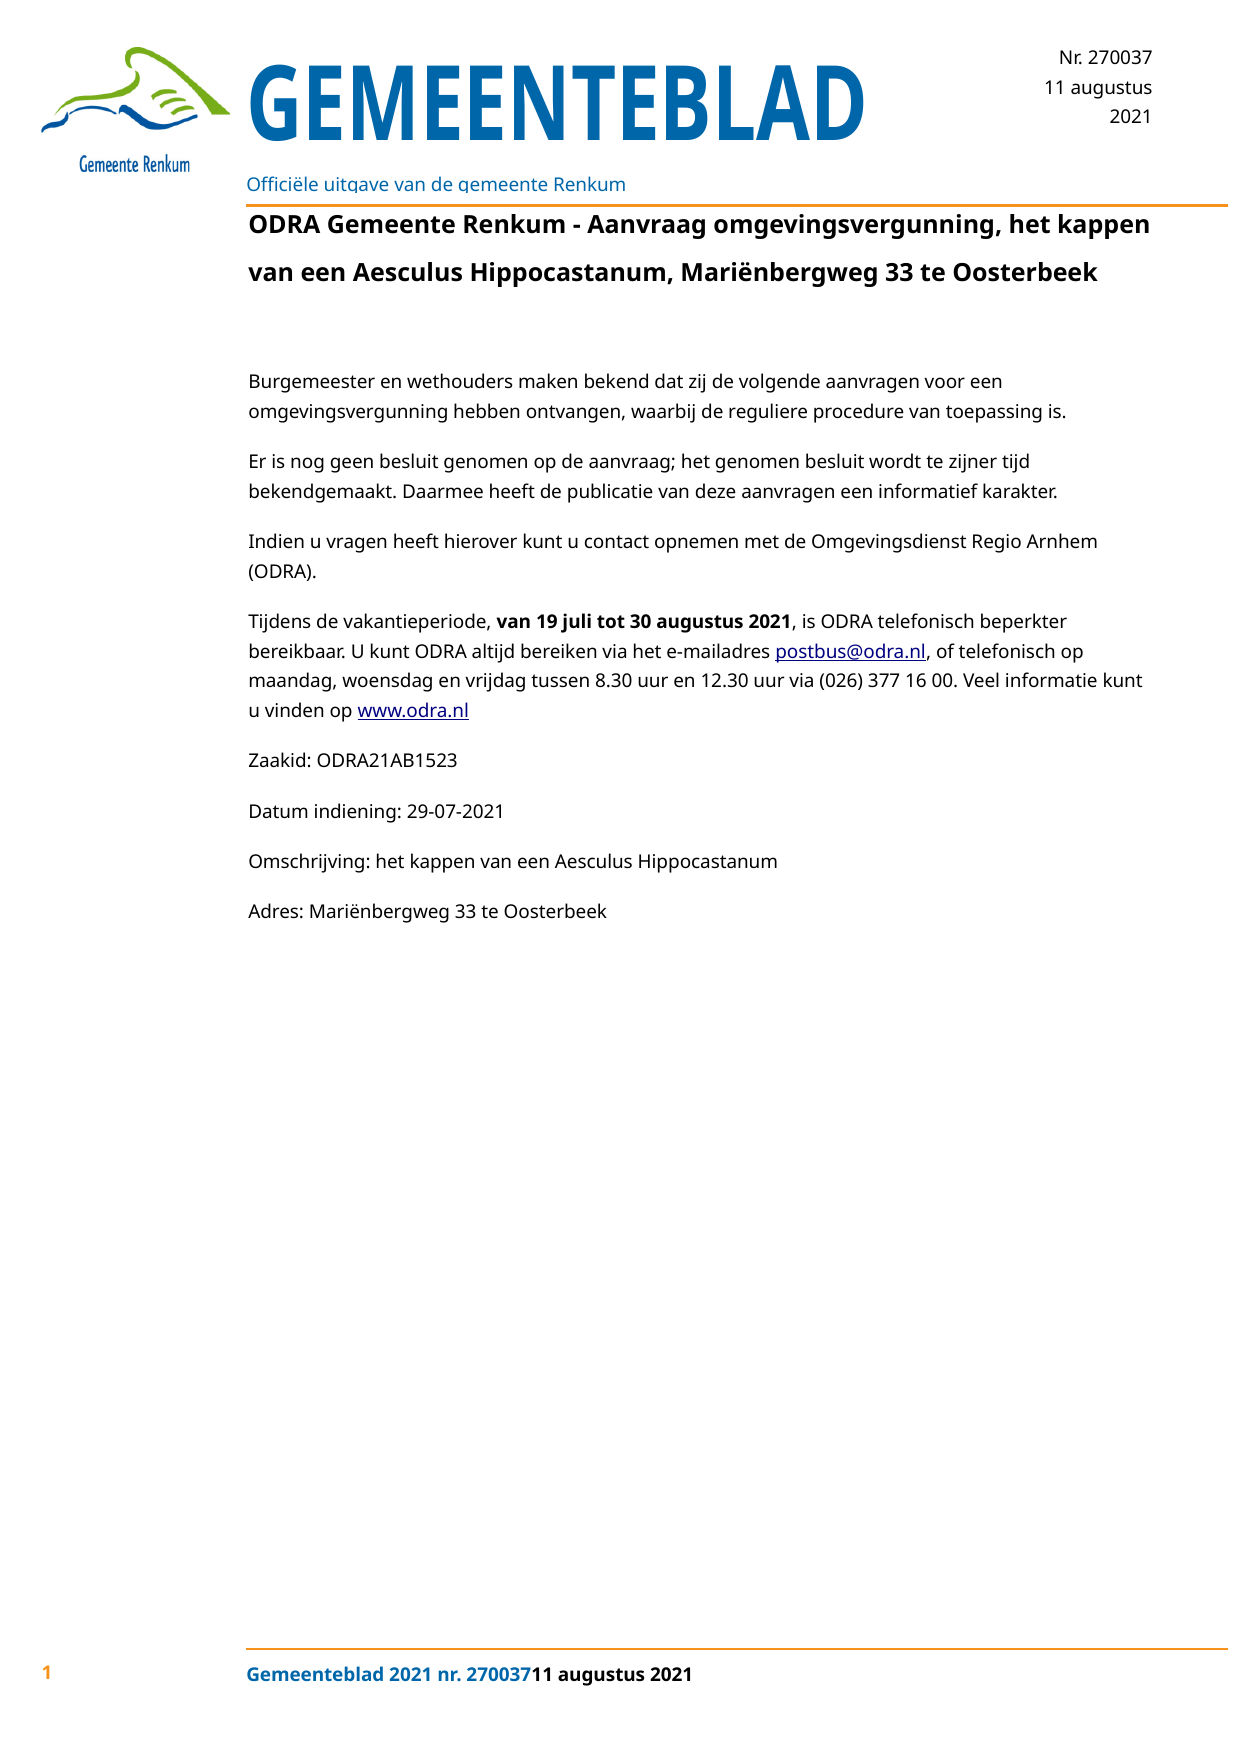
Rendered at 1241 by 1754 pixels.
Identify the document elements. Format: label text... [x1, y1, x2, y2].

text ODRA Gemeente Renkum - Aanvraag omgevingsvergunning, het kappen van een Aesculus Hippocastanum, Mariënbergweg 33 te Oosterbeek [248, 207, 1152, 288]
text Indien u vragen heeft hierover kunt u contact opnemen met de Omgevingsdienst Regio Arnhem (ODRA). [248, 528, 1152, 584]
picture [41, 47, 231, 172]
text Burgemeester en wethouders maken bekend dat zij de volgende aanvragen voor een omgevingsvergunning hebben ontvangen, waarbij de reguliere procedure van toepassing is. [248, 368, 1152, 424]
text Er is nog geen besluit genomen op de aanvraag; het genomen besluit wordt te zijner tijd bekendgemaakt. Daarmee heeft de publicatie van deze aanvragen een informatief karakter. [248, 448, 1152, 504]
text Omschrijving: het kappen van een Aesculus Hippocastanum [248, 848, 1152, 874]
text Adres: Mariënbergweg 33 te Oosterbeek [248, 899, 1152, 924]
text Datum indiening: 29-07-2021 [248, 798, 1152, 824]
text Zaakid: ODRA21AB1523 [248, 747, 1152, 773]
text Tijdens de vakantieperiode, van 19 juli tot 30 augustus 2021, is ODRA telefonisch beperkter bereikbaar. U kunt ODRA altijd bereiken via het e-mailadres postbus@odra.nl, of telefonisch op maandag, woensdag en vrijdag tussen 8.30 uur en 12.30 uur via (026) 377 16 00. Veel informatie kunt u vinden op www.odra.nl [248, 608, 1152, 723]
